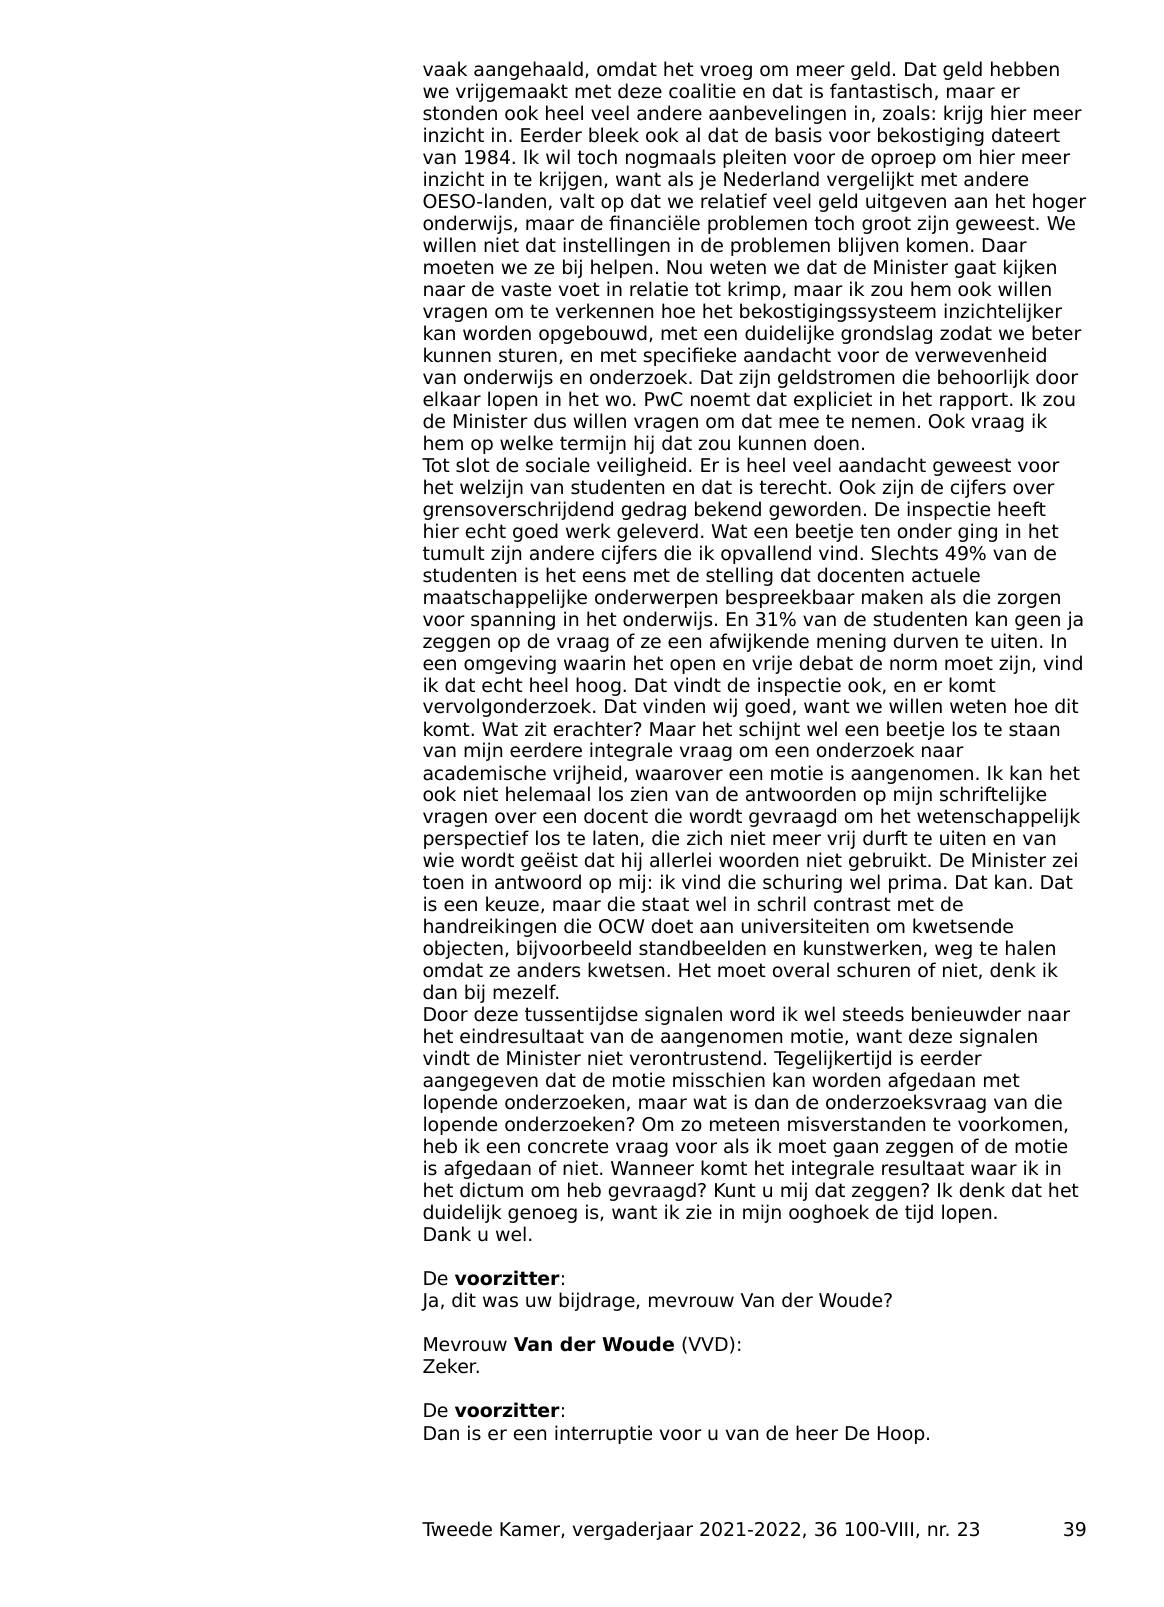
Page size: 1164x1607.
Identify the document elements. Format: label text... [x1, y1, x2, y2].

text Dank u wel. [422, 1224, 1087, 1246]
text De voorzitter: [422, 1268, 1087, 1290]
text Zeker. [422, 1356, 1087, 1378]
text Ja, dit was uw bijdrage, mevrouw Van der Woude? [422, 1290, 1087, 1312]
text Tot slot de sociale veiligheid. Er is heel veel aandacht geweest voor het welzijn van studenten en dat is terecht. Ook zijn de cijfers over grensoverschrijdend gedrag bekend geworden. De inspectie heeft hier echt goed werk geleverd. Wat een beetje ten onder ging in het tumult zijn andere cijfers die ik opvallend vind. Slechts 49% van de studenten is het eens met de stelling dat docenten actuele maatschappelijke onderwerpen bespreekbaar maken als die zorgen voor spanning in het onderwijs. En 31% van de studenten kan geen ja zeggen op de vraag of ze een afwijkende mening durven te uiten. In een omgeving waarin het open en vrije debat de norm moet zijn, vind ik dat echt heel hoog. Dat vindt de inspectie ook, en er komt vervolgonderzoek. Dat vinden wij goed, want we willen weten hoe dit komt. Wat zit erachter? Maar het schijnt wel een beetje los te staan van mijn eerdere integrale vraag om een onderzoek naar academische vrijheid, waarover een motie is aangenomen. Ik kan het ook niet helemaal los zien van de antwoorden op mijn schriftelijke vragen over een docent die wordt gevraagd om het wetenschappelijk perspectief los te laten, die zich niet meer vrij durft te uiten en van wie wordt geëist dat hij allerlei woorden niet gebruikt. De Minister zei toen in antwoord op mij: ik vind die schuring wel prima. Dat kan. Dat is een keuze, maar die staat wel in schril contrast met de handreikingen die OCW doet aan universiteiten om kwetsende objecten, bijvoorbeeld standbeelden en kunstwerken, weg te halen omdat ze anders kwetsen. Het moet overal schuren of niet, denk ik dan bij mezelf. [422, 455, 1087, 1004]
text Mevrouw Van der Woude (VVD): [422, 1334, 1087, 1356]
text Door deze tussentijdse signalen word ik wel steeds benieuwder naar het eindresultaat van de aangenomen motie, want deze signalen vindt de Minister niet verontrustend. Tegelijkertijd is eerder aangegeven dat de motie misschien kan worden afgedaan met lopende onderzoeken, maar wat is dan de onderzoeksvraag van die lopende onderzoeken? Om zo meteen misverstanden te voorkomen, heb ik een concrete vraag voor als ik moet gaan zeggen of de motie is afgedaan of niet. Wanneer komt het integrale resultaat waar ik in het dictum om heb gevraagd? Kunt u mij dat zeggen? Ik denk dat het duidelijk genoeg is, want ik zie in mijn ooghoek de tijd lopen. [422, 1004, 1087, 1224]
text De voorzitter: [422, 1400, 1087, 1422]
text vaak aangehaald, omdat het vroeg om meer geld. Dat geld hebben we vrijgemaakt met deze coalitie en dat is fantastisch, maar er stonden ook heel veel andere aanbevelingen in, zoals: krijg hier meer inzicht in. Eerder bleek ook al dat de basis voor bekostiging dateert van 1984. Ik wil toch nogmaals pleiten voor de oproep om hier meer inzicht in te krijgen, want als je Nederland vergelijkt met andere OESO-landen, valt op dat we relatief veel geld uitgeven aan het hoger onderwijs, maar de financiële problemen toch groot zijn geweest. We willen niet dat instellingen in de problemen blijven komen. Daar moeten we ze bij helpen. Nou weten we dat de Minister gaat kijken naar de vaste voet in relatie tot krimp, maar ik zou hem ook willen vragen om te verkennen hoe het bekostigingssysteem inzichtelijker kan worden opgebouwd, met een duidelijke grondslag zodat we beter kunnen sturen, en met specifieke aandacht voor de verwevenheid van onderwijs en onderzoek. Dat zijn geldstromen die behoorlijk door elkaar lopen in het wo. PwC noemt dat expliciet in het rapport. Ik zou de Minister dus willen vragen om dat mee te nemen. Ook vraag ik hem op welke termijn hij dat zou kunnen doen. [422, 59, 1087, 455]
text Dan is er een interruptie voor u van de heer De Hoop. [422, 1422, 1087, 1444]
